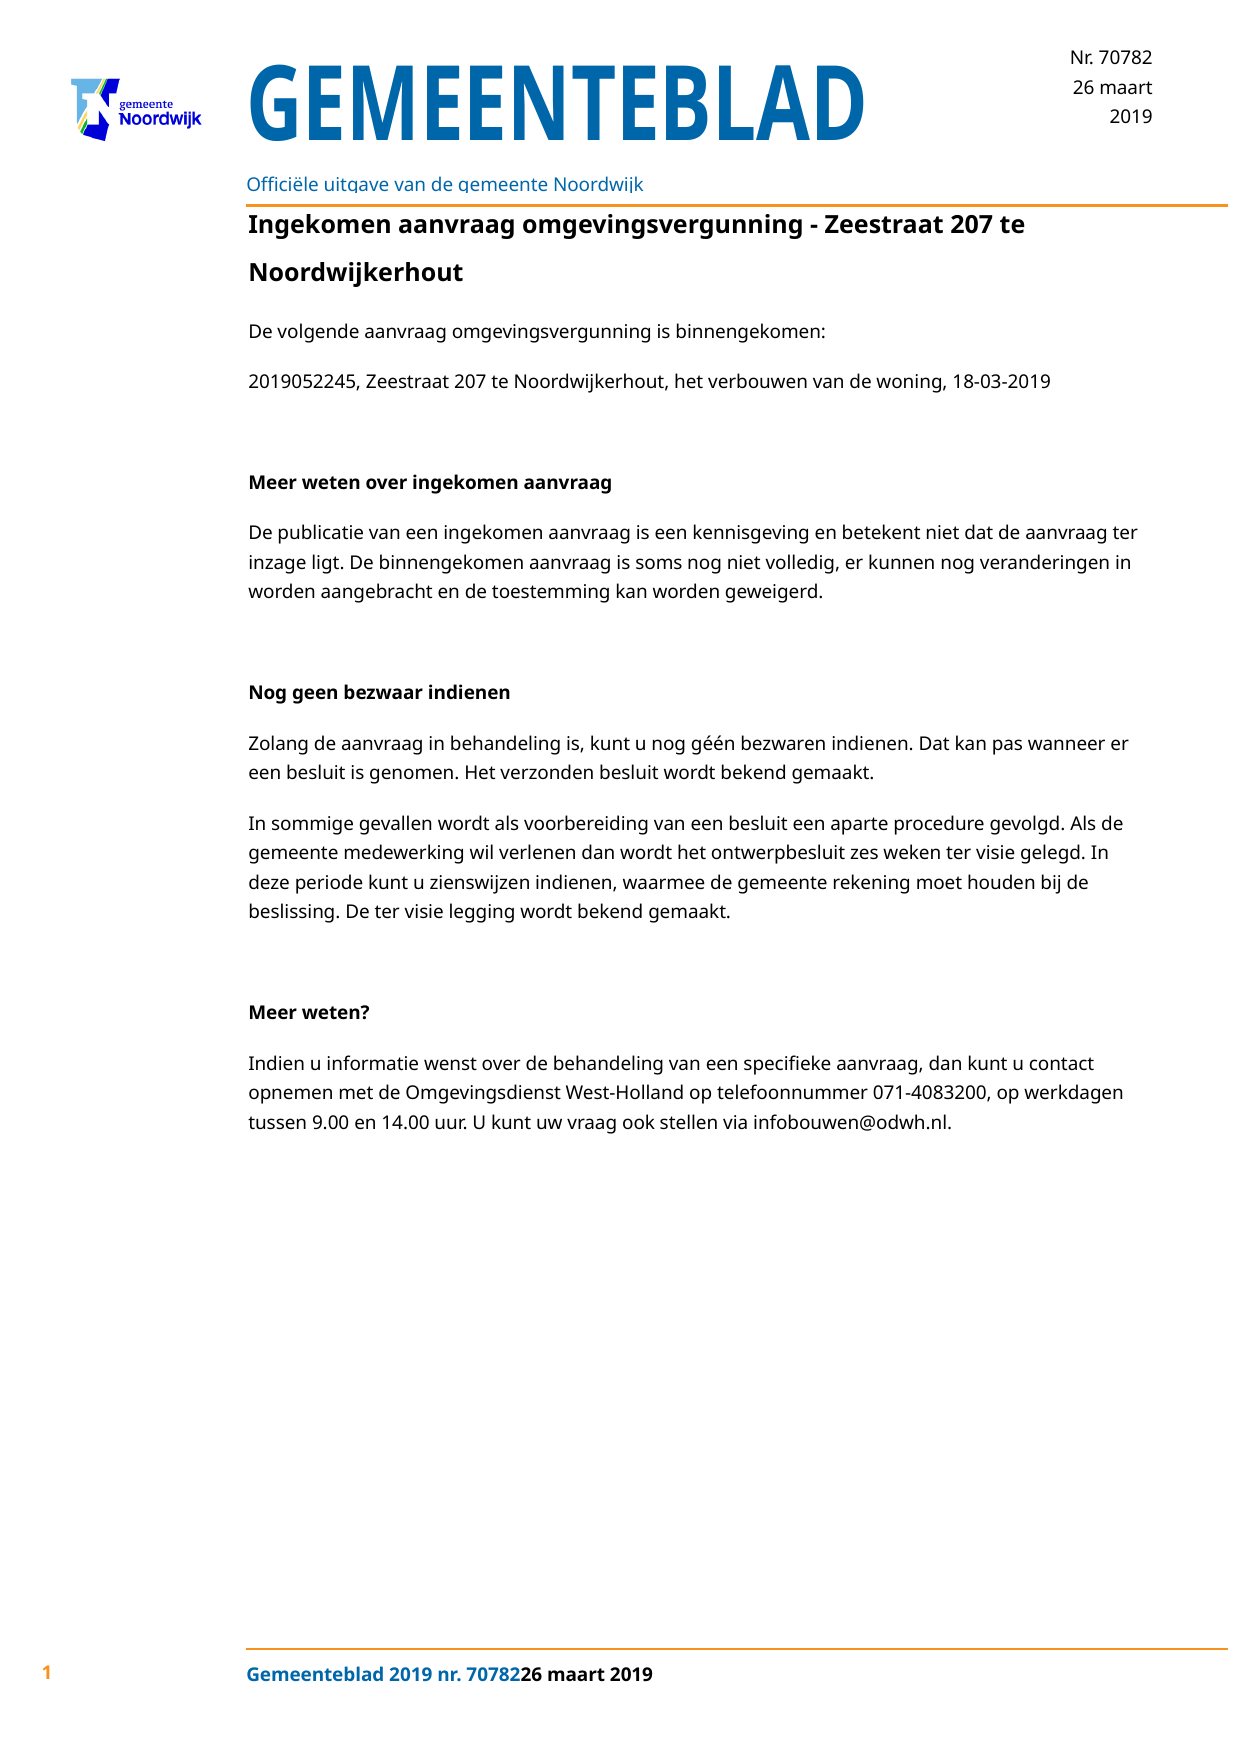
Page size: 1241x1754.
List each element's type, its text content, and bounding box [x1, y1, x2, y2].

text De volgende aanvraag omgevingsvergunning is binnengekomen: [248, 318, 1152, 344]
text Indien u informatie wenst over de behandeling van een specifieke aanvraag, dan kunt u contact opnemen met de Omgevingsdienst West-Holland op telefoonnummer 071-4083200, op werkdagen tussen 9.00 en 14.00 uur. U kunt uw vraag ook stellen via infobouwen@odwh.nl. [248, 1050, 1152, 1135]
text Nog geen bezwaar indienen [248, 679, 1152, 705]
text In sommige gevallen wordt als voorbereiding van een besluit een aparte procedure gevolgd. Als de gemeente medewerking wil verlenen dan wordt het ontwerpbesluit zes weken ter visie gelegd. In deze periode kunt u zienswijzen indienen, waarmee de gemeente rekening moet houden bij de beslissing. De ter visie legging wordt bekend gemaakt. [248, 810, 1152, 924]
text Ingekomen aanvraag omgevingsvergunning - Zeestraat 207 te Noordwijkerhout [248, 207, 1152, 288]
text 2019052245, Zeestraat 207 te Noordwijkerhout, het verbouwen van de woning, 18-03-2019 [248, 368, 1152, 394]
text Meer weten? [248, 999, 1152, 1025]
text Zolang de aanvraag in behandeling is, kunt u nog géén bezwaren indienen. Dat kan pas wanneer er een besluit is genomen. Het verzonden besluit wordt bekend gemaakt. [248, 730, 1152, 785]
text De publicatie van een ingekomen aanvraag is een kennisgeving en betekent niet dat de aanvraag ter inzage ligt. De binnengekomen aanvraag is soms nog niet volledig, er kunnen nog veranderingen in worden aangebracht en de toestemming kan worden geweigerd. [248, 519, 1152, 604]
text Meer weten over ingekomen aanvraag [248, 469, 1152, 495]
picture [41, 47, 231, 172]
